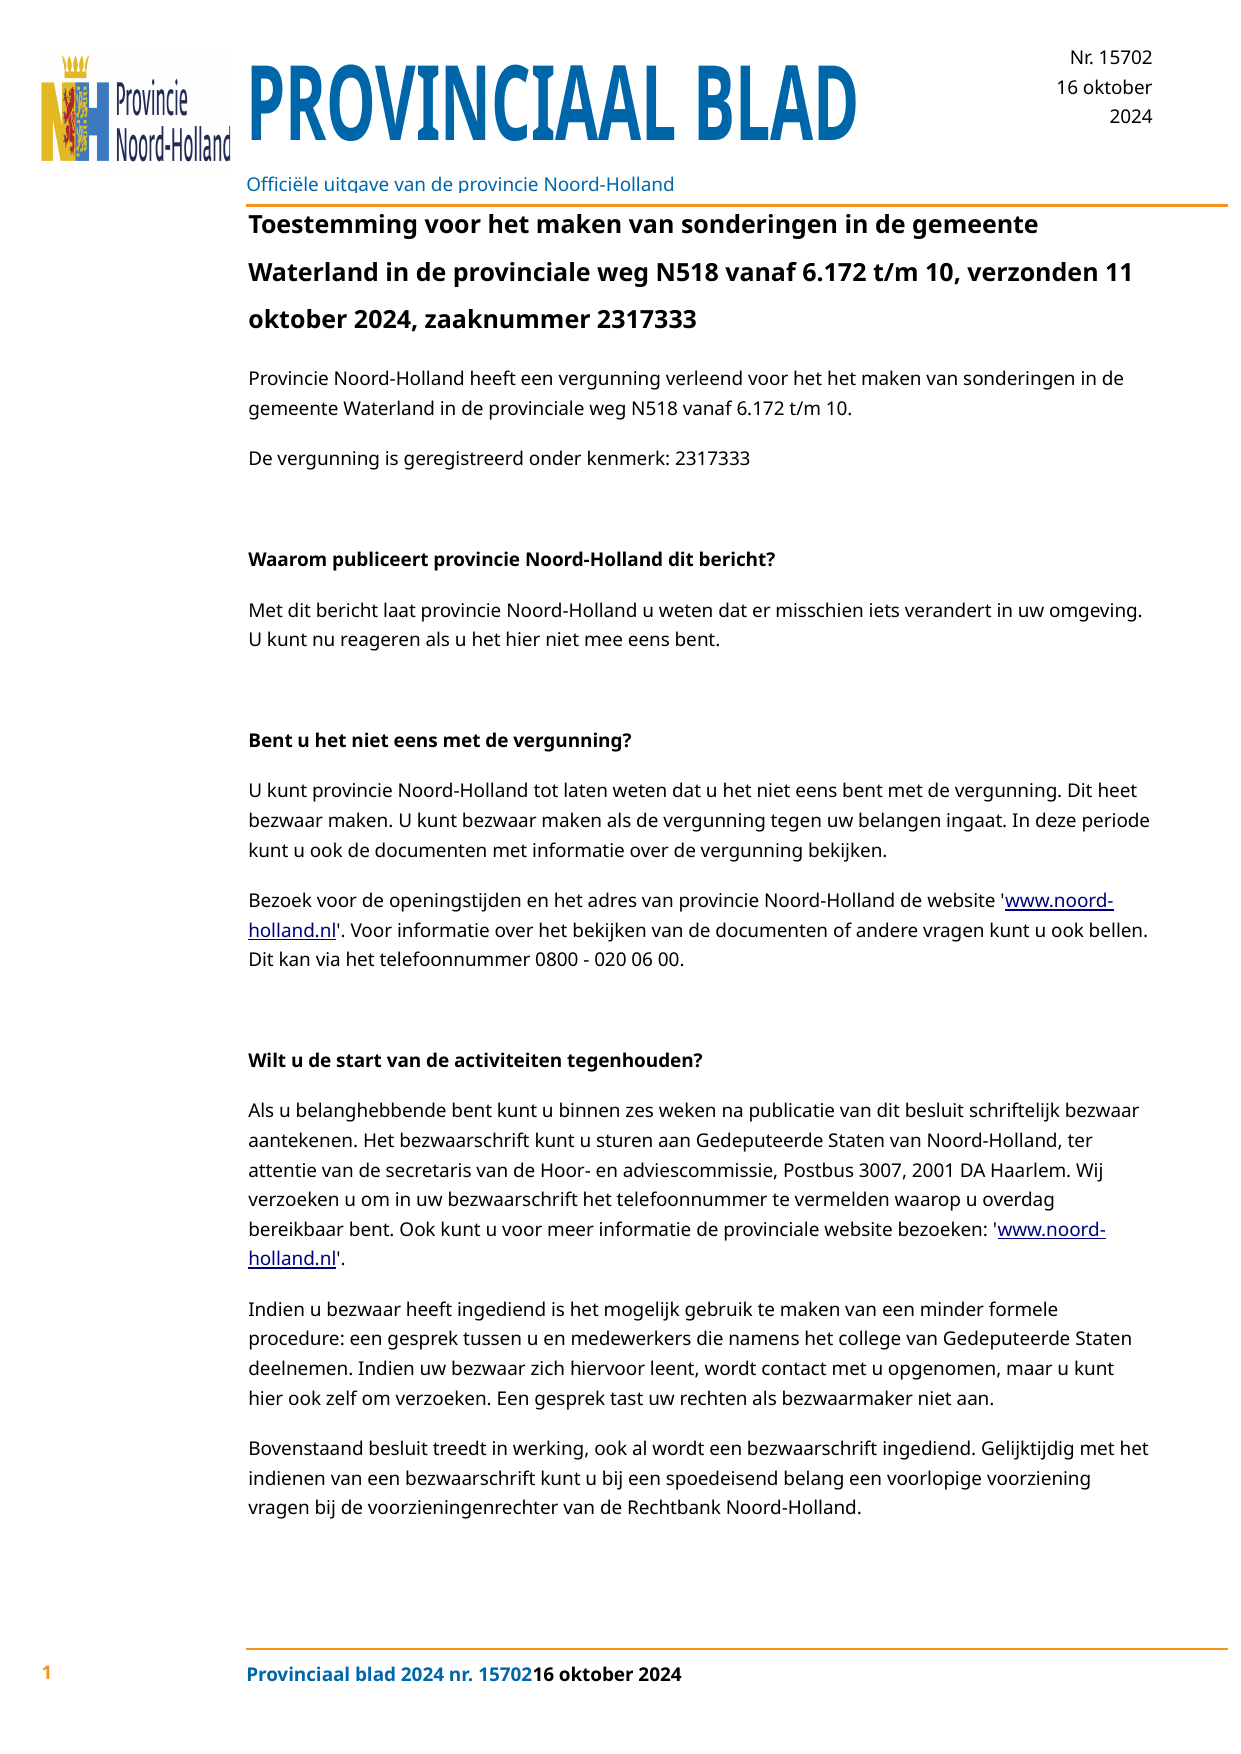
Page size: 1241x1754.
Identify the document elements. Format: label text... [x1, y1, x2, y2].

text Met dit bericht laat provincie Noord-Holland u weten dat er misschien iets verandert in uw omgeving. U kunt nu reageren als u het hier niet mee eens bent. [248, 597, 1152, 652]
text U kunt provincie Noord-Holland tot laten weten dat u het niet eens bent met de vergunning. Dit heet bezwaar maken. U kunt bezwaar maken als de vergunning tegen uw belangen ingaat. In deze periode kunt u ook de documenten met informatie over de vergunning bekijken. [248, 778, 1152, 862]
text Als u belanghebbende bent kunt u binnen zes weken na publicatie van dit besluit schriftelijk bezwaar aantekenen. Het bezwaarschrift kunt u sturen aan Gedeputeerde Staten van Noord-Holland, ter attentie van de secretaris van de Hoor- en adviescommissie, Postbus 3007, 2001 DA Haarlem. Wij verzoeken u om in uw bezwaarschrift het telefoonnummer te vermelden waarop u overdag bereikbaar bent. Ook kunt u voor meer informatie de provinciale website bezoeken: 'www.noord-holland.nl'. [248, 1098, 1152, 1271]
text Indien u bezwaar heeft ingediend is het mogelijk gebruik te maken van een minder formele procedure: een gesprek tussen u en medewerkers die namens het college van Gedeputeerde Staten deelnemen. Indien uw bezwaar zich hiervoor leent, wordt contact met u opgenomen, maar u kunt hier ook zelf om verzoeken. Een gesprek tast uw rechten als bezwaarmaker niet aan. [248, 1296, 1152, 1410]
text Provincie Noord-Holland heeft een vergunning verleend voor het het maken van sonderingen in de gemeente Waterland in de provinciale weg N518 vanaf 6.172 t/m 10. [248, 366, 1152, 421]
text Wilt u de start van de activiteiten tegenhouden? [248, 1047, 1152, 1073]
picture [41, 47, 231, 172]
text Waarom publiceert provincie Noord-Holland dit bericht? [248, 546, 1152, 572]
text Toestemming voor het maken van sonderingen in de gemeente Waterland in de provinciale weg N518 vanaf 6.172 t/m 10, verzonden 11 oktober 2024, zaaknummer 2317333 [248, 207, 1152, 336]
text De vergunning is geregistreerd onder kenmerk: 2317333 [248, 446, 1152, 471]
text Bent u het niet eens met de vergunning? [248, 727, 1152, 753]
text Bovenstaand besluit treedt in werking, ook al wordt een bezwaarschrift ingediend. Gelijktijdig met het indienen van een bezwaarschrift kunt u bij een spoedeisend belang een voorlopige voorziening vragen bij de voorzieningenrechter van de Rechtbank Noord-Holland. [248, 1435, 1152, 1520]
text Bezoek voor de openingstijden en het adres van provincie Noord-Holland de website 'www.noord-holland.nl'. Voor informatie over het bekijken van de documenten of andere vragen kunt u ook bellen. Dit kan via het telefoonnummer 0800 - 020 06 00. [248, 887, 1152, 972]
